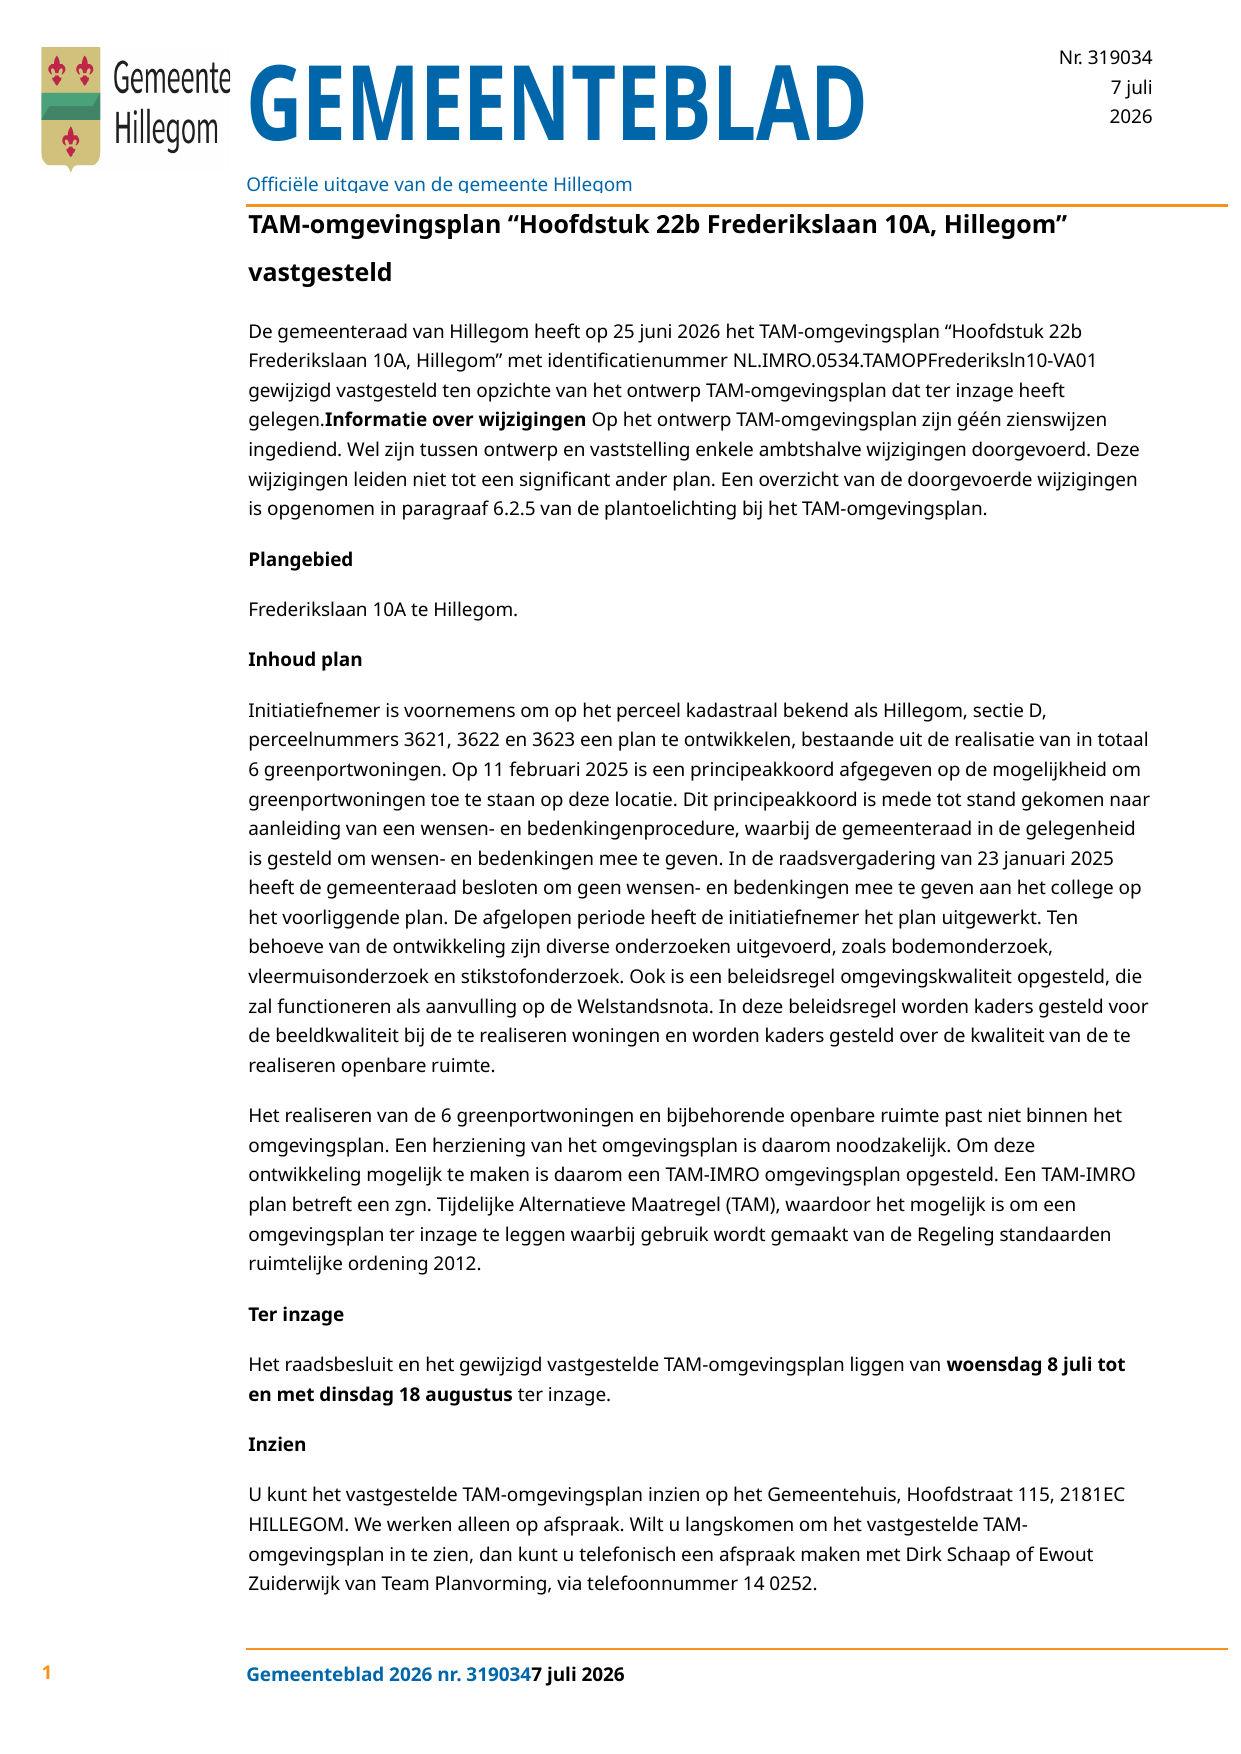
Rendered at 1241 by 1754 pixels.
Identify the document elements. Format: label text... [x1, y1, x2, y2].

text Het raadsbesluit en het gewijzigd vastgestelde TAM-omgevingsplan liggen van woensdag 8 juli tot en met dinsdag 18 augustus ter inzage. [248, 1351, 1152, 1407]
text Frederikslaan 10A te Hillegom. [248, 596, 1152, 622]
text Inhoud plan [248, 647, 1152, 672]
text U kunt het vastgestelde TAM-omgevingsplan inzien op het Gemeentehuis, Hoofdstraat 115, 2181EC HILLEGOM. We werken alleen op afspraak. Wilt u langskomen om het vastgestelde TAM-omgevingsplan in te zien, dan kunt u telefonisch een afspraak maken met Dirk Schaap of Ewout Zuiderwijk van Team Planvorming, via telefoonnummer 14 0252. [248, 1482, 1152, 1596]
text TAM-omgevingsplan “Hoofdstuk 22b Frederikslaan 10A, Hillegom” vastgesteld [248, 207, 1152, 288]
text Ter inzage [248, 1301, 1152, 1327]
text Het realiseren van de 6 greenportwoningen en bijbehorende openbare ruimte past niet binnen het omgevingsplan. Een herziening van het omgevingsplan is daarom noodzakelijk. Om deze ontwikkeling mogelijk te maken is daarom een TAM-IMRO omgevingsplan opgesteld. Een TAM-IMRO plan betreft een zgn. Tijdelijke Alternatieve Maatregel (TAM), waardoor het mogelijk is om een omgevingsplan ter inzage te leggen waarbij gebruik wordt gemaakt van de Regeling standaarden ruimtelijke ordening 2012. [248, 1102, 1152, 1276]
text De gemeenteraad van Hillegom heeft op 25 juni 2026 het TAM-omgevingsplan “Hoofdstuk 22b Frederikslaan 10A, Hillegom” met identificatienummer NL.IMRO.0534.TAMOPFrederiksln10-VA01 gewijzigd vastgesteld ten opzichte van het ontwerp TAM-omgevingsplan dat ter inzage heeft gelegen.Informatie over wijzigingen Op het ontwerp TAM-omgevingsplan zijn géén zienswijzen ingediend. Wel zijn tussen ontwerp en vaststelling enkele ambtshalve wijzigingen doorgevoerd. Deze wijzigingen leiden niet tot een significant ander plan. Een overzicht van de doorgevoerde wijzigingen is opgenomen in paragraaf 6.2.5 van de plantoelichting bij het TAM-omgevingsplan. [248, 318, 1152, 521]
text Initiatiefnemer is voornemens om op het perceel kadastraal bekend als Hillegom, sectie D, perceelnummers 3621, 3622 en 3623 een plan te ontwikkelen, bestaande uit de realisatie van in totaal 6 greenportwoningen. Op 11 februari 2025 is een principeakkoord afgegeven op de mogelijkheid om greenportwoningen toe te staan op deze locatie. Dit principeakkoord is mede tot stand gekomen naar aanleiding van een wensen- en bedenkingenprocedure, waarbij de gemeenteraad in de gelegenheid is gesteld om wensen- en bedenkingen mee te geven. In de raadsvergadering van 23 januari 2025 heeft de gemeenteraad besloten om geen wensen- en bedenkingen mee te geven aan het college op het voorliggende plan. De afgelopen periode heeft de initiatiefnemer het plan uitgewerkt. Ten behoeve van de ontwikkeling zijn diverse onderzoeken uitgevoerd, zoals bodemonderzoek, vleermuisonderzoek en stikstofonderzoek. Ook is een beleidsregel omgevingskwaliteit opgesteld, die zal functioneren als aanvulling op de Welstandsnota. In deze beleidsregel worden kaders gesteld voor de beeldkwaliteit bij de te realiseren woningen en worden kaders gesteld over de kwaliteit van de te realiseren openbare ruimte. [248, 697, 1152, 1078]
picture [41, 47, 231, 172]
text Plangebied [248, 546, 1152, 572]
text Inzien [248, 1431, 1152, 1457]
